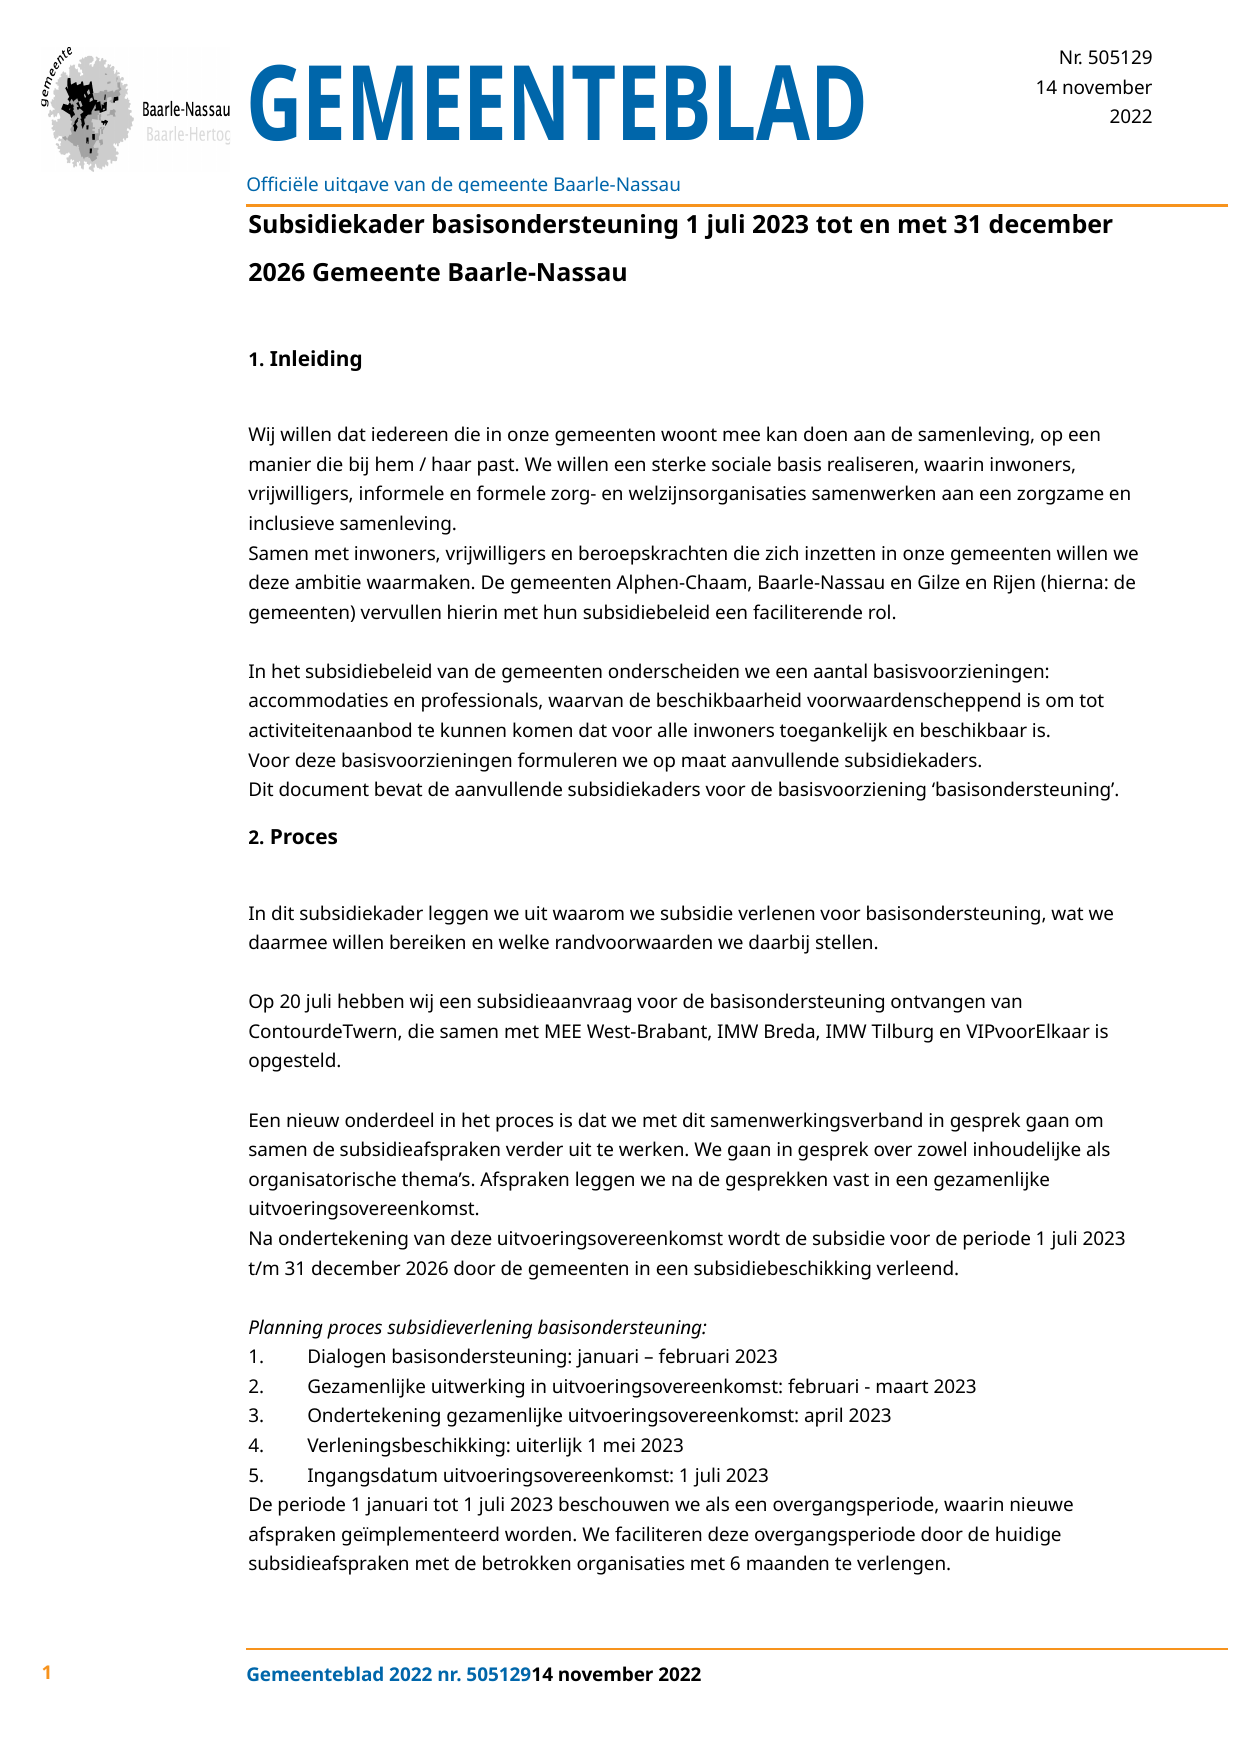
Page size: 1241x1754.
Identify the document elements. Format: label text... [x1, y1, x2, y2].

list Ingangsdatum uitvoeringsovereenkomst: 1 juli 2023 [248, 1462, 1152, 1487]
list Gezamenlijke uitwerking in uitvoeringsovereenkomst: februari - maart 2023 [248, 1373, 1152, 1399]
text 1. Inleiding [248, 344, 1152, 372]
text In het subsidiebeleid van de gemeenten onderscheiden we een aantal basisvoorzieningen: accommodaties en professionals, waarvan de beschikbaarheid voorwaardenscheppend is om tot activiteitenaanbod te kunnen komen dat voor alle inwoners toegankelijk en beschikbaar is. [248, 658, 1152, 743]
text Een nieuw onderdeel in het proces is dat we met dit samenwerkingsverband in gesprek gaan om samen de subsidieafspraken verder uit te werken. We gaan in gesprek over zowel inhoudelijke als organisatorische thema’s. Afspraken leggen we na de gesprekken vast in een gezamenlijke uitvoeringsovereenkomst. [248, 1107, 1152, 1221]
text 2. Proces [248, 822, 1152, 850]
text Samen met inwoners, vrijwilligers en beroepskrachten die zich inzetten in onze gemeenten willen we deze ambitie waarmaken. De gemeenten Alphen-Chaam, Baarle-Nassau en Gilze en Rijen (hierna: de gemeenten) vervullen hierin met hun subsidiebeleid een faciliterende rol. [248, 540, 1152, 624]
list Dialogen basisondersteuning: januari – februari 2023 [248, 1343, 1152, 1369]
list Verleningsbeschikking: uiterlijk 1 mei 2023 [248, 1432, 1152, 1458]
text De periode 1 januari tot 1 juli 2023 beschouwen we als een overgangsperiode, waarin nieuwe afspraken geïmplementeerd worden. We faciliteren deze overgangsperiode door de huidige subsidieafspraken met de betrokken organisaties met 6 maanden te verlengen. [248, 1491, 1152, 1576]
text Voor deze basisvoorzieningen formuleren we op maat aanvullende subsidiekaders. [248, 747, 1152, 772]
list Ondertekening gezamenlijke uitvoeringsovereenkomst: april 2023 [248, 1403, 1152, 1428]
text Subsidiekader basisondersteuning 1 juli 2023 tot en met 31 december 2026 Gemeente Baarle-Nassau [248, 207, 1152, 288]
text Planning proces subsidieverlening basisondersteuning: [248, 1314, 1152, 1339]
text Dit document bevat de aanvullende subsidiekaders voor de basisvoorziening ‘basisondersteuning’. [248, 776, 1152, 802]
text In dit subsidiekader leggen we uit waarom we subsidie verlenen voor basisondersteuning, wat we daarmee willen bereiken en welke randvoorwaarden we daarbij stellen. [248, 900, 1152, 955]
text Op 20 juli hebben wij een subsidieaanvraag voor de basisondersteuning ontvangen van ContourdeTwern, die samen met MEE West-Brabant, IMW Breda, IMW Tilburg en VIPvoorElkaar is opgesteld. [248, 988, 1152, 1073]
picture [41, 47, 231, 172]
text Na ondertekening van deze uitvoeringsovereenkomst wordt de subsidie voor de periode 1 juli 2023 t/m 31 december 2026 door de gemeenten in een subsidiebeschikking verleend. [248, 1225, 1152, 1280]
text Wij willen dat iedereen die in onze gemeenten woont mee kan doen aan de samenleving, op een manier die bij hem / haar past. We willen een sterke sociale basis realiseren, waarin inwoners, vrijwilligers, informele en formele zorg- en welzijnsorganisaties samenwerken aan een zorgzame en inclusieve samenleving. [248, 421, 1152, 536]
